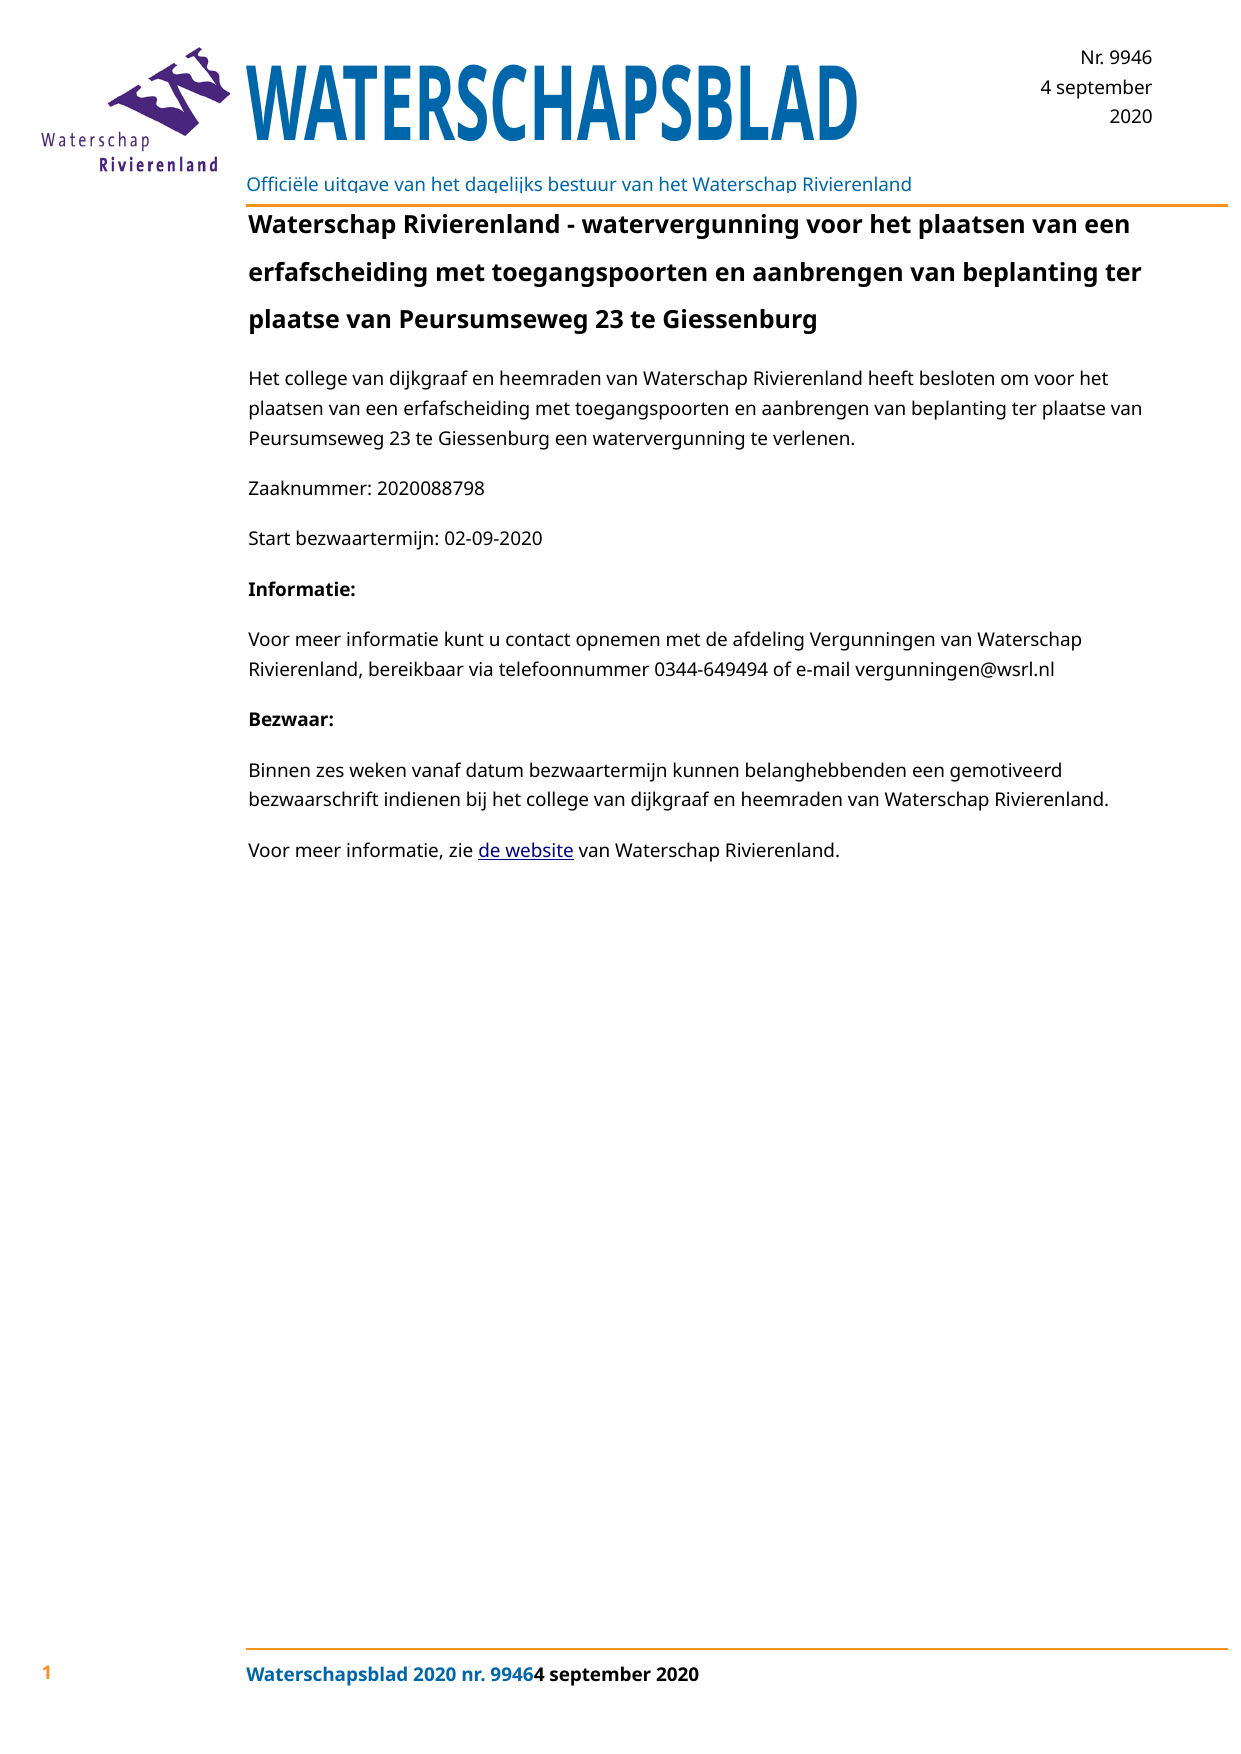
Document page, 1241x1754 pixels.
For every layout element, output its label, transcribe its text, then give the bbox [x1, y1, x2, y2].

text Zaaknummer: 2020088798 [248, 475, 1152, 501]
text Voor meer informatie kunt u contact opnemen met de afdeling Vergunningen van Waterschap Rivierenland, bereikbaar via telefoonnummer 0344-649494 of e-mail vergunningen@wsrl.nl [248, 626, 1152, 682]
text Het college van dijkgraaf en heemraden van Waterschap Rivierenland heeft besloten om voor het plaatsen van een erfafscheiding met toegangspoorten en aanbrengen van beplanting ter plaatse van Peursumseweg 23 te Giessenburg een watervergunning te verlenen. [248, 366, 1152, 450]
text Binnen zes weken vanaf datum bezwaartermijn kunnen belanghebbenden een gemotiveerd bezwaarschrift indienen bij het college van dijkgraaf en heemraden van Waterschap Rivierenland. [248, 757, 1152, 812]
picture [41, 47, 231, 172]
text Informatie: [248, 576, 1152, 602]
text Bezwaar: [248, 706, 1152, 732]
text Waterschap Rivierenland - watervergunning voor het plaatsen van een erfafscheiding met toegangspoorten en aanbrengen van beplanting ter plaatse van Peursumseweg 23 te Giessenburg [248, 207, 1152, 336]
text Voor meer informatie, zie de website van Waterschap Rivierenland. [248, 837, 1152, 862]
text Start bezwaartermijn: 02-09-2020 [248, 526, 1152, 551]
